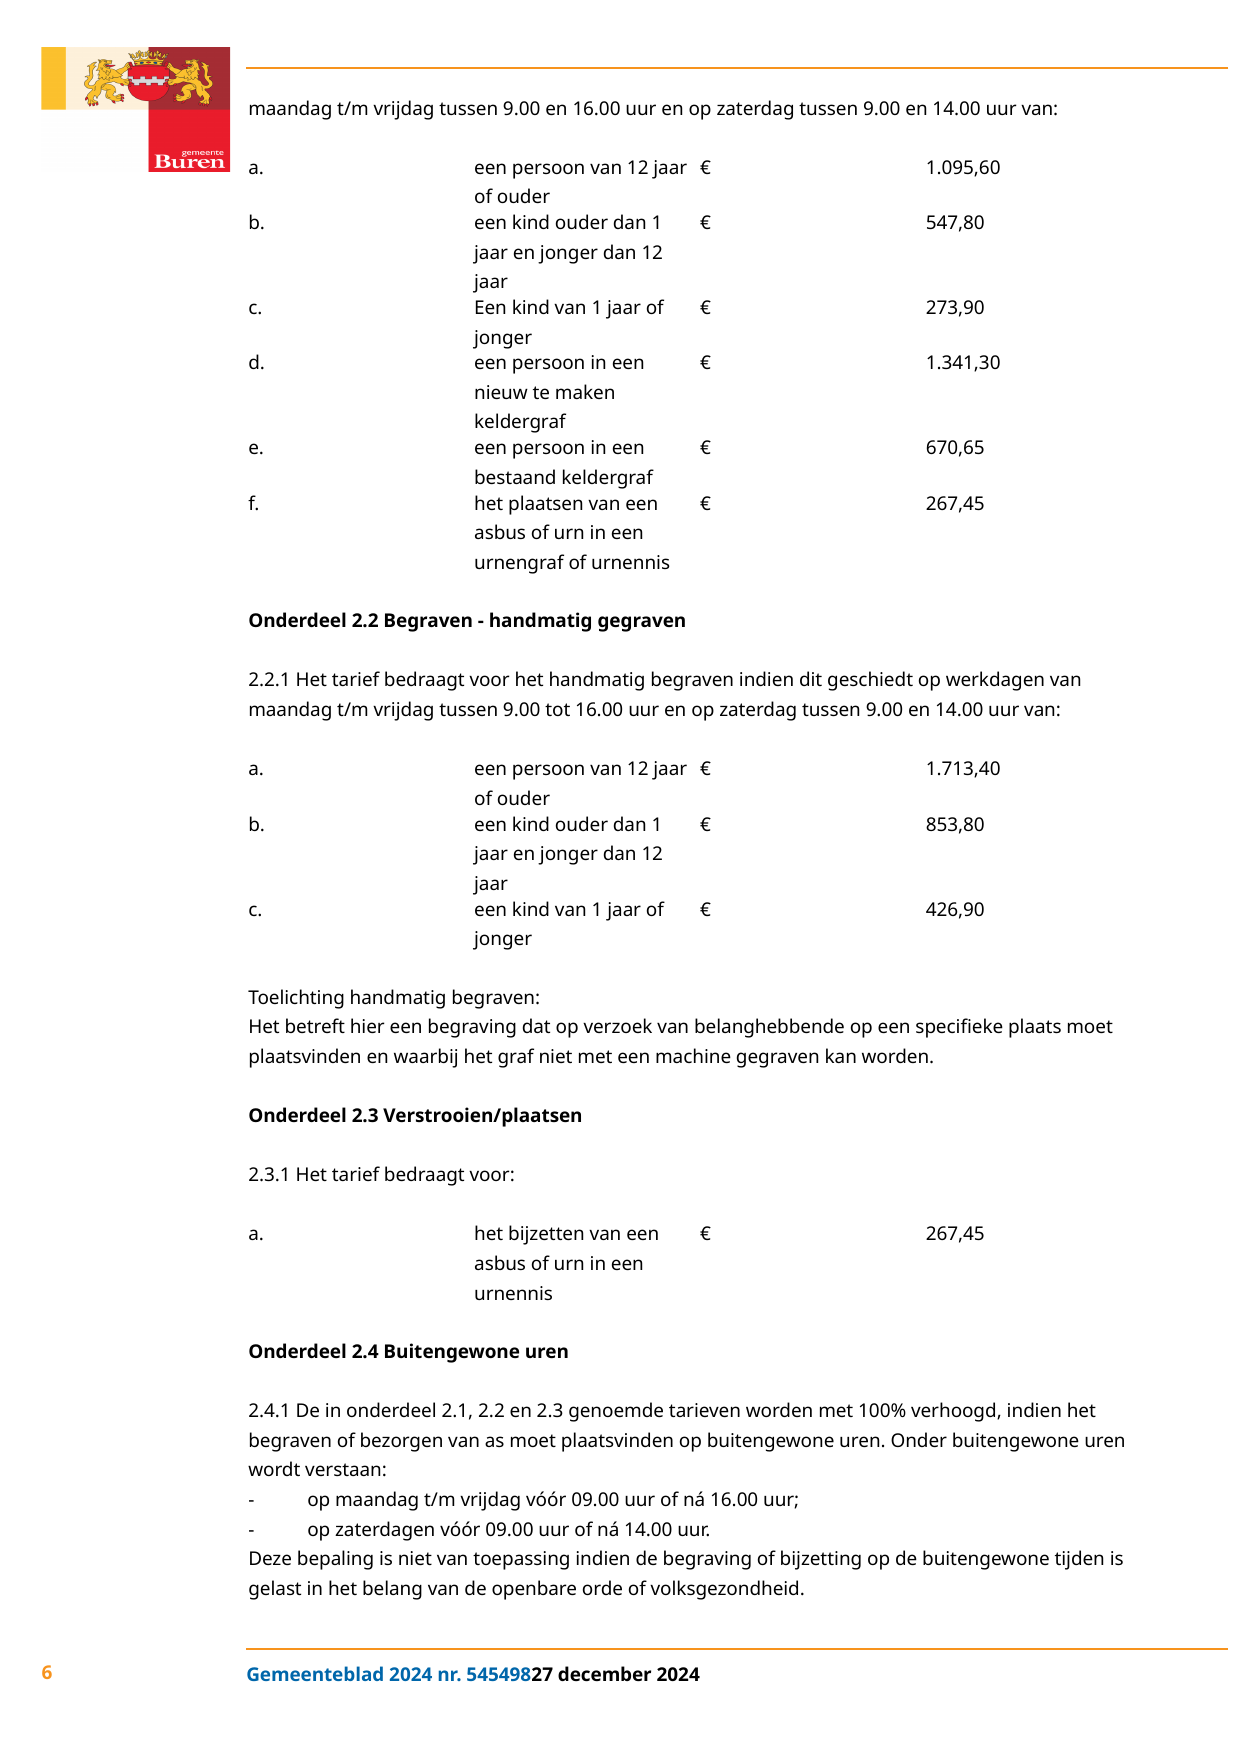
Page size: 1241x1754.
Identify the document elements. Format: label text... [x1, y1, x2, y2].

table_cell 547,80 [926, 209, 1152, 294]
picture [41, 47, 231, 172]
table_cell b. [248, 811, 474, 896]
table_header het bijzetten van een asbus of urn in een urnennis [474, 1221, 700, 1306]
table_cell een persoon in een bestaand keldergraf [474, 435, 700, 490]
table_cell € [700, 896, 926, 951]
table_cell c. [248, 896, 474, 951]
table_cell 267,45 [926, 490, 1152, 575]
table_cell een kind ouder dan 1 jaar en jonger dan 12 jaar [474, 209, 700, 294]
table_header 267,45 [926, 1221, 1152, 1306]
table_header € [700, 154, 926, 209]
table_cell 426,90 [926, 896, 1152, 951]
table_cell 670,65 [926, 435, 1152, 490]
table_header een persoon van 12 jaar of ouder [474, 154, 700, 209]
text Onderdeel 2.3 Verstrooien/plaatsen [248, 1102, 1152, 1128]
table_cell € [700, 811, 926, 896]
text Deze bepaling is niet van toepassing indien de begraving of bijzetting op de buitengewone tijden is gelast in het belang van de openbare orde of volksgezondheid. [248, 1545, 1152, 1601]
table_cell een kind van 1 jaar of jonger [474, 896, 700, 951]
table_cell 273,90 [926, 294, 1152, 349]
list op zaterdagen vóór 09.00 uur of ná 14.00 uur. [248, 1516, 1152, 1542]
table_header 1.713,40 [926, 756, 1152, 811]
table_cell e. [248, 435, 474, 490]
text maandag t/m vrijdag tussen 9.00 en 16.00 uur en op zaterdag tussen 9.00 en 14.00 uur van: [248, 95, 1152, 121]
table_cell een persoon in een nieuw te maken keldergraf [474, 350, 700, 434]
table_cell Een kind van 1 jaar of jonger [474, 294, 700, 349]
table_header a. [248, 756, 474, 811]
text 2.3.1 Het tarief bedraagt voor: [248, 1161, 1152, 1187]
table_cell € [700, 209, 926, 294]
table_cell d. [248, 350, 474, 434]
table_cell een kind ouder dan 1 jaar en jonger dan 12 jaar [474, 811, 700, 896]
table_header 1.095,60 [926, 154, 1152, 209]
table_cell € [700, 490, 926, 575]
text Het betreft hier een begraving dat op verzoek van belanghebbende op een specifieke plaats moet plaatsvinden en waarbij het graf niet met een machine gegraven kan worden. [248, 1013, 1152, 1069]
table_cell c. [248, 294, 474, 349]
table_header a. [248, 1221, 474, 1306]
text Toelichting handmatig begraven: [248, 984, 1152, 1009]
table_cell f. [248, 490, 474, 575]
table_header € [700, 756, 926, 811]
table_cell 1.341,30 [926, 350, 1152, 434]
table_cell € [700, 294, 926, 349]
text Onderdeel 2.4 Buitengewone uren [248, 1338, 1152, 1364]
table_cell b. [248, 209, 474, 294]
text 2.2.1 Het tarief bedraagt voor het handmatig begraven indien dit geschiedt op werkdagen van maandag t/m vrijdag tussen 9.00 tot 16.00 uur en op zaterdag tussen 9.00 en 14.00 uur van: [248, 667, 1152, 722]
text Onderdeel 2.2 Begraven - handmatig gegraven [248, 607, 1152, 633]
table_cell 853,80 [926, 811, 1152, 896]
table_header een persoon van 12 jaar of ouder [474, 756, 700, 811]
table_cell € [700, 350, 926, 434]
list op maandag t/m vrijdag vóór 09.00 uur of ná 16.00 uur; [248, 1486, 1152, 1512]
table_header a. [248, 154, 474, 209]
table_cell het plaatsen van een asbus of urn in een urnengraf of urnennis [474, 490, 700, 575]
table_cell € [700, 435, 926, 490]
table_header € [700, 1221, 926, 1306]
text 2.4.1 De in onderdeel 2.1, 2.2 en 2.3 genoemde tarieven worden met 100% verhoogd, indien het begraven of bezorgen van as moet plaatsvinden op buitengewone uren. Onder buitengewone uren wordt verstaan: [248, 1397, 1152, 1482]
